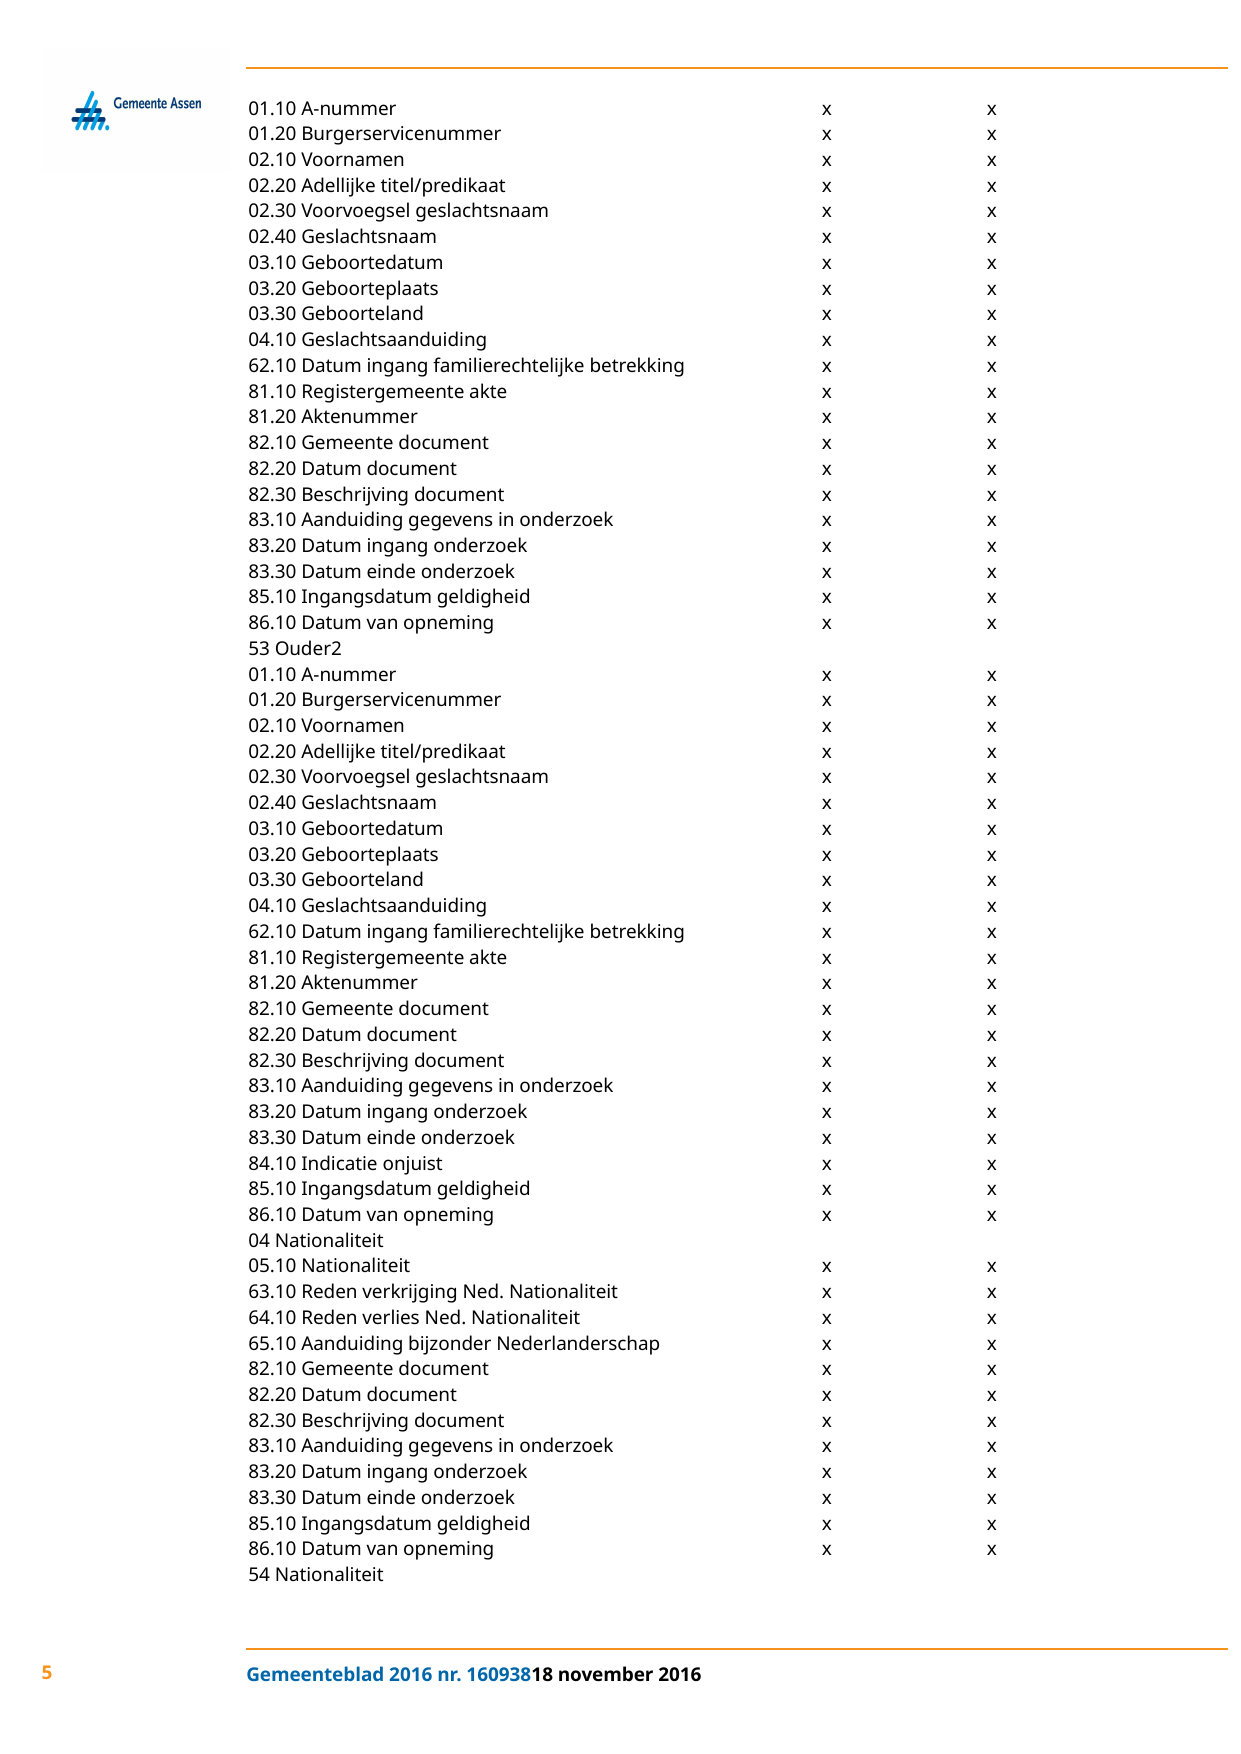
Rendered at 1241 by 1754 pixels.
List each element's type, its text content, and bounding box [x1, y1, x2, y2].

table_cell 86.10 Datum van opneming [248, 1201, 822, 1227]
table_cell x [822, 481, 987, 506]
table_cell x [822, 764, 987, 789]
table_cell x [822, 172, 987, 198]
table_cell x [822, 893, 987, 918]
table_cell 03.30 Geboorteland [248, 301, 822, 326]
table_cell [987, 1561, 1152, 1587]
table_cell x [822, 1201, 987, 1227]
table_cell x [822, 1433, 987, 1458]
table_cell x [987, 1150, 1152, 1175]
table_cell x [822, 352, 987, 378]
table_cell x [822, 1459, 987, 1484]
table_cell x [987, 1047, 1152, 1072]
table_cell x [822, 1021, 987, 1047]
table_cell x [987, 893, 1152, 918]
table_cell x [987, 1278, 1152, 1304]
table_cell x [987, 1536, 1152, 1561]
table_cell x [987, 1459, 1152, 1484]
table_cell x [987, 995, 1152, 1021]
table_cell x [822, 146, 987, 172]
table_cell 04 Nationaliteit [248, 1227, 822, 1253]
table_cell x [822, 1175, 987, 1201]
table_cell x [822, 1356, 987, 1381]
table_cell 64.10 Reden verlies Ned. Nationaliteit [248, 1304, 822, 1330]
table_cell x [987, 841, 1152, 867]
table_cell 53 Ouder2 [248, 635, 822, 661]
table_cell 82.30 Beschrijving document [248, 1047, 822, 1072]
table_cell x [987, 609, 1152, 635]
table_cell 83.20 Datum ingang onderzoek [248, 1098, 822, 1124]
table_cell x [822, 712, 987, 738]
table_cell x [987, 1510, 1152, 1536]
table_cell x [822, 275, 987, 301]
table_cell 02.10 Voornamen [248, 146, 822, 172]
table_cell x [822, 944, 987, 969]
table_cell x [987, 944, 1152, 969]
table_cell x [987, 429, 1152, 455]
table_cell x [987, 455, 1152, 481]
table_cell x [822, 1536, 987, 1561]
table_cell 82.20 Datum document [248, 1381, 822, 1407]
table_cell 83.10 Aanduiding gegevens in onderzoek [248, 506, 822, 532]
table_cell [822, 1227, 987, 1253]
table_cell x [987, 1201, 1152, 1227]
table_cell x [822, 301, 987, 326]
table_cell x [822, 1484, 987, 1510]
table_cell x [822, 1330, 987, 1356]
table_cell x [822, 1150, 987, 1175]
table_cell 83.10 Aanduiding gegevens in onderzoek [248, 1433, 822, 1458]
table_cell x [987, 532, 1152, 558]
table_cell x [822, 970, 987, 995]
table_cell x [822, 506, 987, 532]
table_cell 01.10 A-nummer [248, 95, 822, 121]
table_cell x [987, 275, 1152, 301]
table_cell x [822, 404, 987, 429]
table_cell x [987, 481, 1152, 506]
table_cell x [822, 661, 987, 687]
table_cell x [822, 224, 987, 249]
table_cell x [987, 95, 1152, 121]
table_cell x [822, 1253, 987, 1278]
table_cell x [987, 1098, 1152, 1124]
table_cell x [822, 815, 987, 841]
table_cell 82.10 Gemeente document [248, 995, 822, 1021]
table_cell x [987, 378, 1152, 403]
table_cell 02.10 Voornamen [248, 712, 822, 738]
table_cell 83.30 Datum einde onderzoek [248, 1484, 822, 1510]
table_cell 03.10 Geboortedatum [248, 815, 822, 841]
table_cell 83.10 Aanduiding gegevens in onderzoek [248, 1073, 822, 1098]
table_cell x [987, 738, 1152, 764]
table_cell x [822, 1073, 987, 1098]
table_cell 83.20 Datum ingang onderzoek [248, 532, 822, 558]
table_cell 02.30 Voorvoegsel geslachtsnaam [248, 764, 822, 789]
table_cell 01.20 Burgerservicenummer [248, 121, 822, 146]
table_cell x [822, 790, 987, 815]
table_cell 82.10 Gemeente document [248, 1356, 822, 1381]
table_cell x [822, 1381, 987, 1407]
table_cell x [987, 970, 1152, 995]
table_cell 83.30 Datum einde onderzoek [248, 1124, 822, 1150]
table_cell 63.10 Reden verkrijging Ned. Nationaliteit [248, 1278, 822, 1304]
table_cell 82.20 Datum document [248, 1021, 822, 1047]
table_cell 86.10 Datum van opneming [248, 609, 822, 635]
table_cell 54 Nationaliteit [248, 1561, 822, 1587]
table_cell x [822, 995, 987, 1021]
table_cell x [822, 249, 987, 275]
table_cell 04.10 Geslachtsaanduiding [248, 893, 822, 918]
table_cell x [822, 1047, 987, 1072]
table_cell x [987, 172, 1152, 198]
table_cell x [822, 609, 987, 635]
table_cell 02.40 Geslachtsnaam [248, 790, 822, 815]
table_cell 81.20 Aktenummer [248, 404, 822, 429]
table_cell x [822, 867, 987, 892]
table_cell x [987, 1381, 1152, 1407]
table_cell x [822, 1407, 987, 1433]
table_cell 83.30 Datum einde onderzoek [248, 558, 822, 584]
table_cell x [822, 455, 987, 481]
table_cell x [987, 121, 1152, 146]
table_cell x [987, 1124, 1152, 1150]
table_cell x [822, 326, 987, 352]
table_cell x [987, 352, 1152, 378]
table_cell x [822, 918, 987, 944]
table_cell x [822, 198, 987, 223]
table_cell 65.10 Aanduiding bijzonder Nederlanderschap [248, 1330, 822, 1356]
table_cell x [987, 224, 1152, 249]
table_cell x [987, 1304, 1152, 1330]
table_cell x [822, 584, 987, 609]
table_cell x [822, 841, 987, 867]
table_cell x [822, 1278, 987, 1304]
table_cell 85.10 Ingangsdatum geldigheid [248, 584, 822, 609]
table_cell x [987, 198, 1152, 223]
table_cell x [987, 146, 1152, 172]
table_cell 03.30 Geboorteland [248, 867, 822, 892]
table_cell x [987, 687, 1152, 712]
table_cell x [987, 1021, 1152, 1047]
table_cell [987, 635, 1152, 661]
table_cell [987, 1227, 1152, 1253]
table_cell 01.10 A-nummer [248, 661, 822, 687]
table_cell x [822, 1124, 987, 1150]
table_cell 81.10 Registergemeente akte [248, 378, 822, 403]
table_cell 84.10 Indicatie onjuist [248, 1150, 822, 1175]
table_cell 04.10 Geslachtsaanduiding [248, 326, 822, 352]
table_cell x [987, 918, 1152, 944]
table_cell 85.10 Ingangsdatum geldigheid [248, 1175, 822, 1201]
table_cell x [987, 506, 1152, 532]
table_cell 03.10 Geboortedatum [248, 249, 822, 275]
table_cell x [987, 584, 1152, 609]
table_cell 82.30 Beschrijving document [248, 481, 822, 506]
table_cell x [987, 764, 1152, 789]
table_cell 81.20 Aktenummer [248, 970, 822, 995]
table_cell x [987, 1073, 1152, 1098]
table_cell 05.10 Nationaliteit [248, 1253, 822, 1278]
table_cell 82.10 Gemeente document [248, 429, 822, 455]
table_cell 86.10 Datum van opneming [248, 1536, 822, 1561]
table_cell 02.20 Adellijke titel/predikaat [248, 738, 822, 764]
table_cell x [987, 815, 1152, 841]
table_cell 62.10 Datum ingang familierechtelijke betrekking [248, 918, 822, 944]
table_cell x [822, 429, 987, 455]
table_cell 02.40 Geslachtsnaam [248, 224, 822, 249]
table_cell x [987, 790, 1152, 815]
picture [41, 47, 231, 172]
table_cell 02.30 Voorvoegsel geslachtsnaam [248, 198, 822, 223]
table_cell x [987, 326, 1152, 352]
table_cell 03.20 Geboorteplaats [248, 275, 822, 301]
table_cell x [822, 558, 987, 584]
table_cell x [987, 712, 1152, 738]
table_cell 82.20 Datum document [248, 455, 822, 481]
table_cell x [987, 1433, 1152, 1458]
table_cell 62.10 Datum ingang familierechtelijke betrekking [248, 352, 822, 378]
table_cell x [987, 558, 1152, 584]
table_cell 83.20 Datum ingang onderzoek [248, 1459, 822, 1484]
table_cell x [987, 1175, 1152, 1201]
table_cell x [822, 738, 987, 764]
table_cell x [987, 1253, 1152, 1278]
table_cell x [987, 867, 1152, 892]
table_cell [822, 1561, 987, 1587]
table_cell x [987, 404, 1152, 429]
table_cell x [987, 249, 1152, 275]
table_cell x [987, 1356, 1152, 1381]
table_cell x [987, 661, 1152, 687]
table_cell x [822, 1098, 987, 1124]
table_cell x [987, 1407, 1152, 1433]
table_cell x [822, 1510, 987, 1536]
table_cell 01.20 Burgerservicenummer [248, 687, 822, 712]
table_cell 81.10 Registergemeente akte [248, 944, 822, 969]
table_cell x [822, 687, 987, 712]
table_cell 03.20 Geboorteplaats [248, 841, 822, 867]
table_cell x [987, 1330, 1152, 1356]
table_cell 82.30 Beschrijving document [248, 1407, 822, 1433]
table_cell x [822, 95, 987, 121]
table_cell [822, 635, 987, 661]
table_cell x [822, 121, 987, 146]
table_cell x [822, 532, 987, 558]
table_cell x [822, 378, 987, 403]
table_cell x [822, 1304, 987, 1330]
table_cell x [987, 301, 1152, 326]
table_cell 02.20 Adellijke titel/predikaat [248, 172, 822, 198]
table_cell 85.10 Ingangsdatum geldigheid [248, 1510, 822, 1536]
table_cell x [987, 1484, 1152, 1510]
